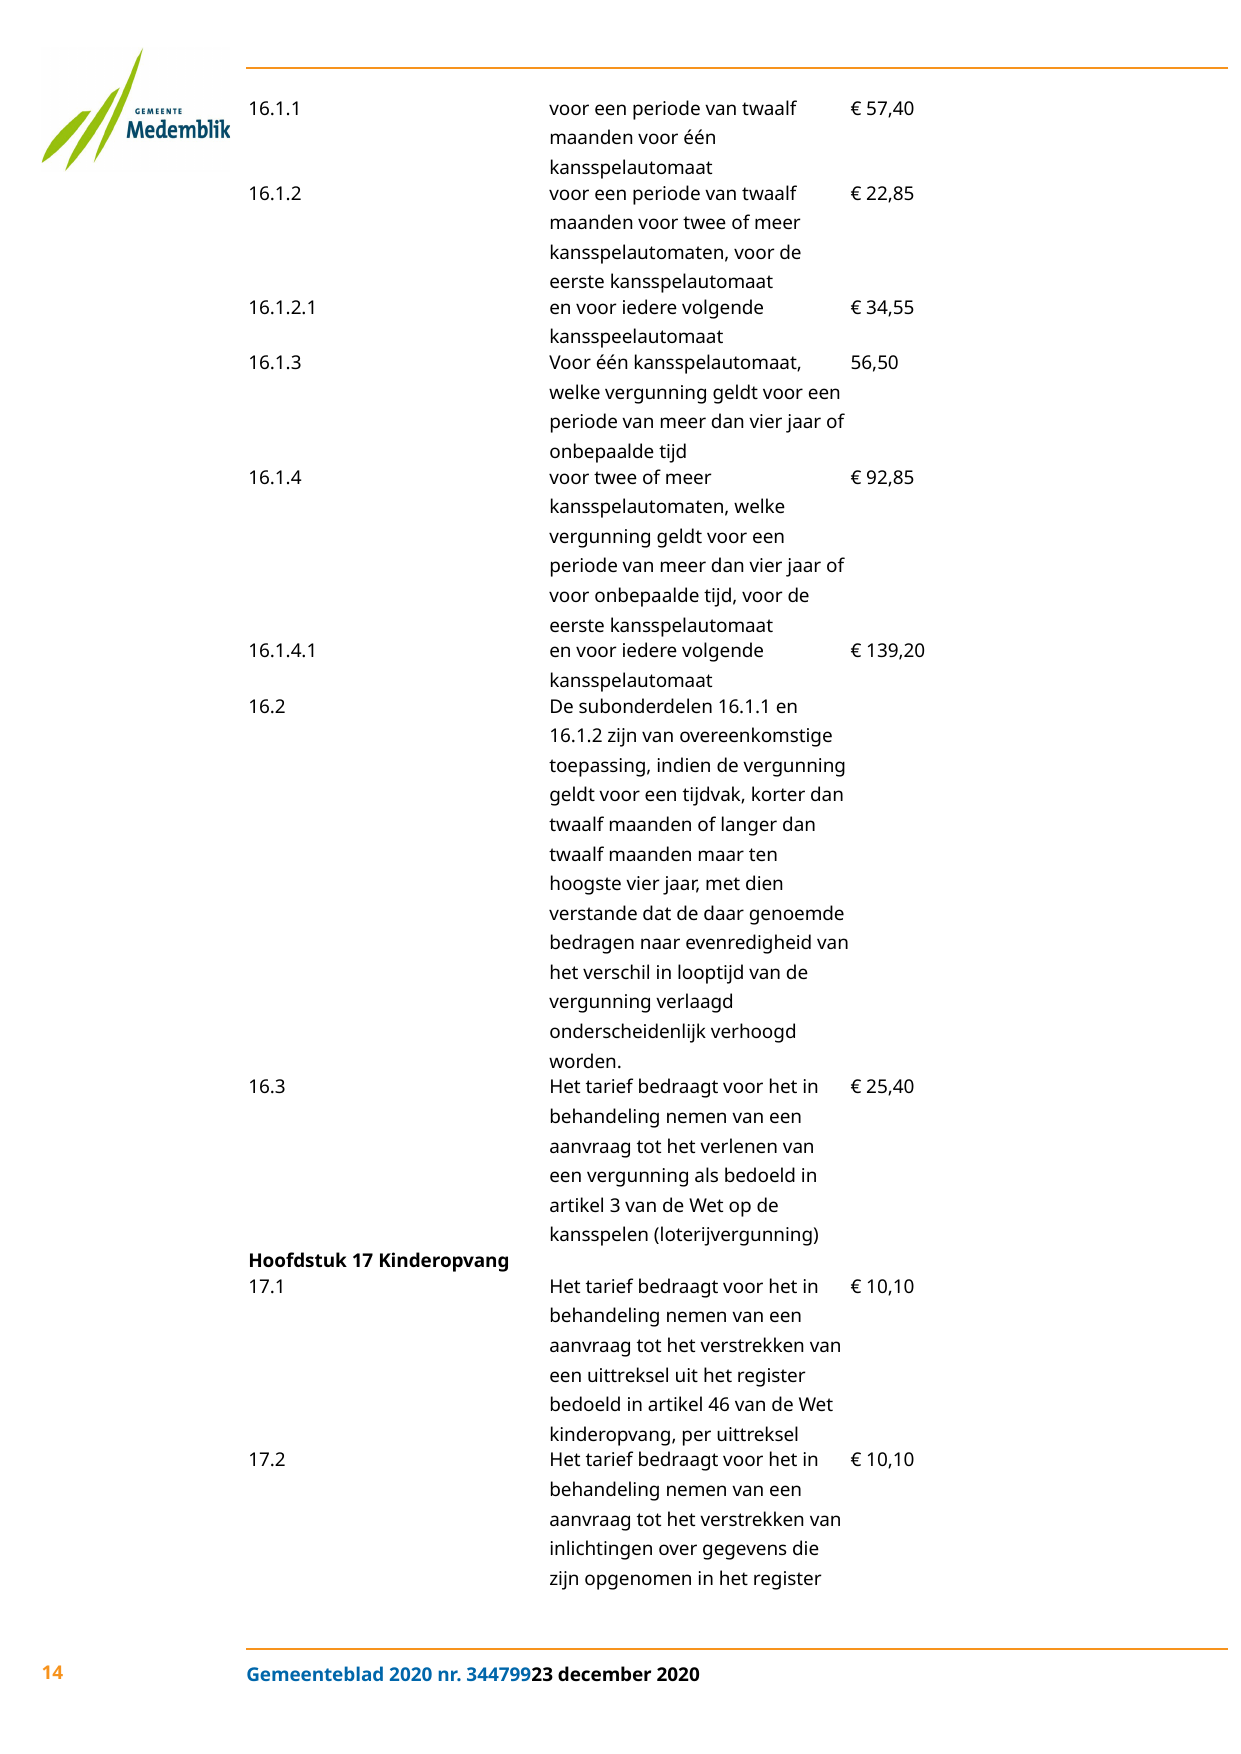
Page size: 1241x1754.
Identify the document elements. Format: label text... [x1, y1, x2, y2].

table_cell 17.2 [248, 1447, 549, 1591]
table_cell 16.1.2.1 [248, 294, 549, 349]
picture [41, 47, 231, 172]
table_cell Hoofdstuk 17 Kinderopvang [248, 1247, 1152, 1273]
table_cell 56,50 [850, 350, 1152, 464]
table_cell € 22,85 [850, 180, 1152, 294]
table_cell € 10,10 [850, 1273, 1152, 1447]
table_cell en voor iedere volgende kansspelautomaat [549, 638, 850, 693]
table_cell € 10,10 [850, 1447, 1152, 1591]
table_cell Het tarief bedraagt voor het in behandeling nemen van een aanvraag tot het verlenen van een vergunning als bedoeld in artikel 3 van de Wet op de kansspelen (loterijvergunning) [549, 1074, 850, 1247]
table_cell Het tarief bedraagt voor het in behandeling nemen van een aanvraag tot het verstrekken van inlichtingen over gegevens die zijn opgenomen in het register [549, 1447, 850, 1591]
table_cell 16.1.1 [248, 95, 549, 180]
table_cell Het tarief bedraagt voor het in behandeling nemen van een aanvraag tot het verstrekken van een uittreksel uit het register bedoeld in artikel 46 van de Wet kinderopvang, per uittreksel [549, 1273, 850, 1447]
table_cell 16.2 [248, 693, 549, 1074]
table_cell voor twee of meer kansspelautomaten, welke vergunning geldt voor een periode van meer dan vier jaar of voor onbepaalde tijd, voor de eerste kansspelautomaat [549, 464, 850, 638]
table_cell € 57,40 [850, 95, 1152, 180]
table_cell € 34,55 [850, 294, 1152, 349]
table_cell 17.1 [248, 1273, 549, 1447]
table_cell en voor iedere volgende kansspeelautomaat [549, 294, 850, 349]
table_cell € 25,40 [850, 1074, 1152, 1247]
table_cell € 92,85 [850, 464, 1152, 638]
table_cell voor een periode van twaalf maanden voor één kansspelautomaat [549, 95, 850, 180]
table_cell 16.1.2 [248, 180, 549, 294]
table_cell voor een periode van twaalf maanden voor twee of meer kansspelautomaten, voor de eerste kansspelautomaat [549, 180, 850, 294]
table_cell 16.1.4.1 [248, 638, 549, 693]
table_cell 16.1.4 [248, 464, 549, 638]
table_cell € 139,20 [850, 638, 1152, 693]
table_cell 16.1.3 [248, 350, 549, 464]
table_cell [850, 693, 1152, 1074]
table_cell 16.3 [248, 1074, 549, 1247]
table_cell Voor één kansspelautomaat, welke vergunning geldt voor een periode van meer dan vier jaar of onbepaalde tijd [549, 350, 850, 464]
table_cell De subonderdelen 16.1.1 en 16.1.2 zijn van overeenkomstige toepassing, indien de vergunning geldt voor een tijdvak, korter dan twaalf maanden of langer dan twaalf maanden maar ten hoogste vier jaar, met dien verstande dat de daar genoemde bedragen naar evenredigheid van het verschil in looptijd van de vergunning verlaagd onderscheidenlijk verhoogd worden. [549, 693, 850, 1074]
